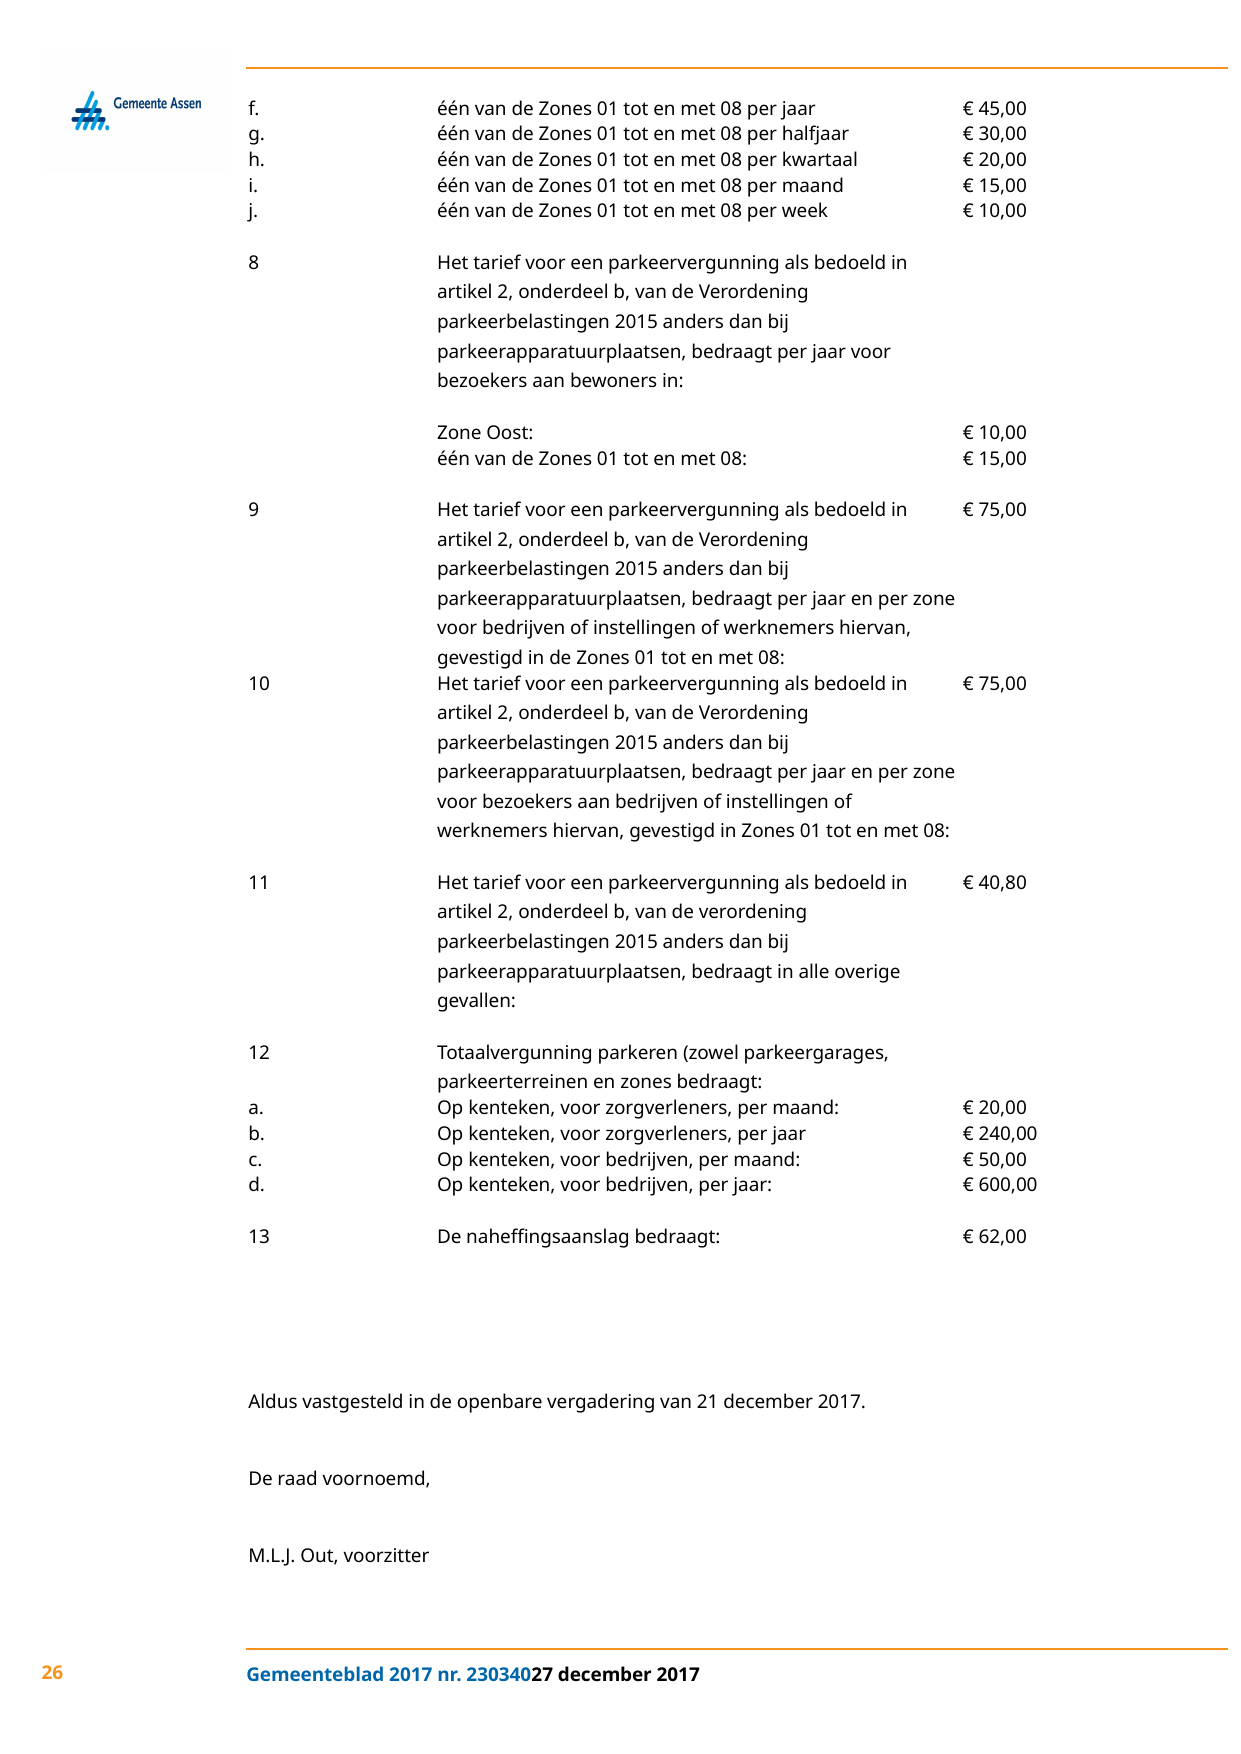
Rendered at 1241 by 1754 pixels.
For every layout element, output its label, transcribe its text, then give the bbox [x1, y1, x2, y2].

table_cell [437, 1013, 963, 1039]
table_cell Op kenteken, voor zorgverleners, per jaar [437, 1120, 963, 1146]
table_cell € 75,00 [963, 496, 1152, 670]
table_cell [437, 1197, 963, 1223]
table_cell € 600,00 [963, 1171, 1152, 1197]
table_cell één van de Zones 01 tot en met 08 per halfjaar [437, 121, 963, 146]
table_cell € 40,80 [963, 869, 1152, 1013]
table_cell één van de Zones 01 tot en met 08 per maand [437, 172, 963, 198]
table_cell € 30,00 [963, 121, 1152, 146]
table_cell [963, 393, 1152, 419]
table_cell € 240,00 [963, 1120, 1152, 1146]
text M.L.J. Out, voorzitter [248, 1543, 1152, 1568]
table_cell [248, 1274, 437, 1300]
table_cell [437, 224, 963, 249]
table_cell 9 [248, 496, 437, 670]
table_cell € 10,00 [963, 198, 1152, 223]
table_cell Totaalvergunning parkeren (zowel parkeergarages, parkeerterreinen en zones bedraagt: [437, 1039, 963, 1094]
table_cell 11 [248, 869, 437, 1013]
table_cell [248, 445, 437, 470]
table_cell 12 [248, 1039, 437, 1094]
table_cell [248, 393, 437, 419]
table_cell € 20,00 [963, 1094, 1152, 1120]
table_cell [963, 1197, 1152, 1223]
table_cell Het tarief voor een parkeervergunning als bedoeld in artikel 2, onderdeel b, van de Verordening parkeerbelastingen 2015 anders dan bij parkeerapparatuurplaatsen, bedraagt per jaar en per zone voor bezoekers aan bedrijven of instellingen of werknemers hiervan, gevestigd in Zones 01 tot en met 08: [437, 670, 963, 843]
table_cell De naheffingsaanslag bedraagt: [437, 1223, 963, 1249]
table_cell [248, 224, 437, 249]
table_cell één van de Zones 01 tot en met 08: [437, 445, 963, 470]
table_cell [248, 1249, 437, 1274]
table_cell één van de Zones 01 tot en met 08 per jaar [437, 95, 963, 121]
table_cell € 50,00 [963, 1146, 1152, 1171]
table_cell Op kenteken, voor zorgverleners, per maand: [437, 1094, 963, 1120]
table_cell [963, 1274, 1152, 1300]
table_cell d. [248, 1171, 437, 1197]
table_cell [248, 844, 437, 869]
table_cell € 15,00 [963, 172, 1152, 198]
table_cell [963, 249, 1152, 393]
table_cell [963, 1013, 1152, 1039]
table_cell [248, 1013, 437, 1039]
table_cell [963, 844, 1152, 869]
table_cell [963, 1039, 1152, 1094]
table_cell € 15,00 [963, 445, 1152, 470]
table_cell € 10,00 [963, 419, 1152, 445]
table_cell 8 [248, 249, 437, 393]
table_cell [437, 1249, 963, 1274]
table_cell Op kenteken, voor bedrijven, per maand: [437, 1146, 963, 1171]
table_cell Het tarief voor een parkeervergunning als bedoeld in artikel 2, onderdeel b, van de Verordening parkeerbelastingen 2015 anders dan bij parkeerapparatuurplaatsen, bedraagt per jaar voor bezoekers aan bewoners in: [437, 249, 963, 393]
table_cell 10 [248, 670, 437, 843]
table_cell € 62,00 [963, 1223, 1152, 1249]
table_cell Zone Oost: [437, 419, 963, 445]
table_cell j. [248, 198, 437, 223]
table_cell b. [248, 1120, 437, 1146]
table_cell één van de Zones 01 tot en met 08 per kwartaal [437, 146, 963, 172]
text Aldus vastgesteld in de openbare vergadering van 21 december 2017. [248, 1388, 1152, 1414]
picture [41, 47, 231, 172]
table_cell € 45,00 [963, 95, 1152, 121]
table_cell [963, 224, 1152, 249]
table_cell i. [248, 172, 437, 198]
table_cell één van de Zones 01 tot en met 08 per week [437, 198, 963, 223]
table_cell [248, 470, 437, 496]
table_cell h. [248, 146, 437, 172]
table_cell c. [248, 1146, 437, 1171]
table_cell [437, 393, 963, 419]
table_cell g. [248, 121, 437, 146]
table_cell a. [248, 1094, 437, 1120]
table_cell 13 [248, 1223, 437, 1249]
table_cell Het tarief voor een parkeervergunning als bedoeld in artikel 2, onderdeel b, van de Verordening parkeerbelastingen 2015 anders dan bij parkeerapparatuurplaatsen, bedraagt per jaar en per zone voor bedrijven of instellingen of werknemers hiervan, gevestigd in de Zones 01 tot en met 08: [437, 496, 963, 670]
table_cell [437, 470, 963, 496]
table_cell [963, 1249, 1152, 1274]
table_cell Op kenteken, voor bedrijven, per jaar: [437, 1171, 963, 1197]
table_cell [963, 470, 1152, 496]
table_cell [248, 1197, 437, 1223]
table_cell Het tarief voor een parkeervergunning als bedoeld in artikel 2, onderdeel b, van de verordening parkeerbelastingen 2015 anders dan bij parkeerapparatuurplaatsen, bedraagt in alle overige gevallen: [437, 869, 963, 1013]
text De raad voornoemd, [248, 1465, 1152, 1491]
table_cell [248, 419, 437, 445]
table_cell € 75,00 [963, 670, 1152, 843]
table_cell f. [248, 95, 437, 121]
table_cell [437, 844, 963, 869]
table_cell € 20,00 [963, 146, 1152, 172]
table_cell [437, 1274, 963, 1300]
